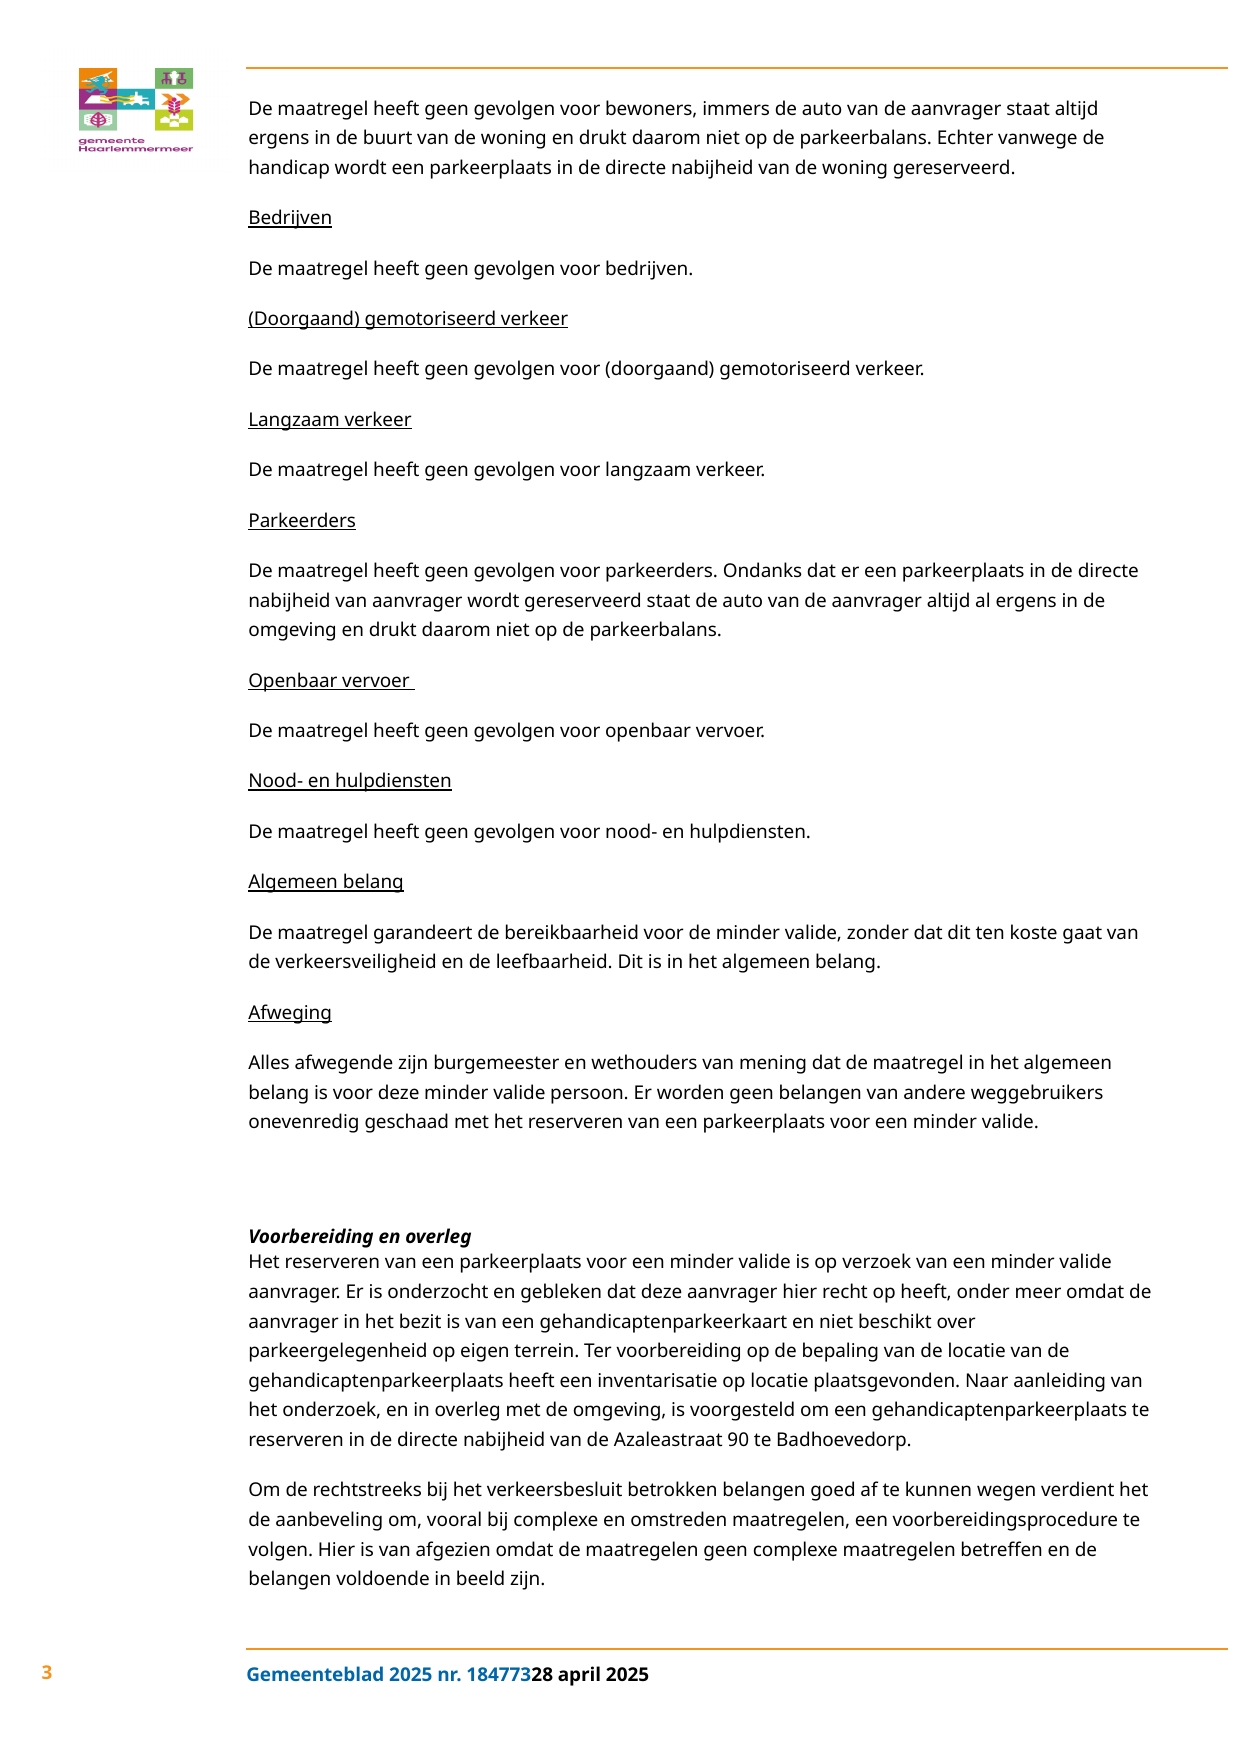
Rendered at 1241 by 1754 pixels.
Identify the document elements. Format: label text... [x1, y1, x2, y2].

text De maatregel heeft geen gevolgen voor parkeerders. Ondanks dat er een parkeerplaats in de directe nabijheid van aanvrager wordt gereserveerd staat de auto van de aanvrager altijd al ergens in de omgeving en drukt daarom niet op de parkeerbalans. [248, 557, 1152, 642]
text De maatregel heeft geen gevolgen voor (doorgaand) gemotoriseerd verkeer. [248, 356, 1152, 381]
picture [41, 47, 231, 172]
text Langzaam verkeer [248, 406, 1152, 432]
text Om de rechtstreeks bij het verkeersbesluit betrokken belangen goed af te kunnen wegen verdient het de aanbeveling om, vooral bij complexe en omstreden maatregelen, een voorbereidingsprocedure te volgen. Hier is van afgezien omdat de maatregelen geen complexe maatregelen betreffen en de belangen voldoende in beeld zijn. [248, 1477, 1152, 1591]
text Openbaar vervoer [248, 667, 1152, 693]
text Afweging [248, 999, 1152, 1025]
text De maatregel garandeert de bereikbaarheid voor de minder valide, zonder dat dit ten koste gaat van de verkeersveiligheid en de leefbaarheid. Dit is in het algemeen belang. [248, 919, 1152, 974]
text De maatregel heeft geen gevolgen voor nood- en hulpdiensten. [248, 818, 1152, 844]
text Het reserveren van een parkeerplaats voor een minder valide is op verzoek van een minder valide aanvrager. Er is onderzocht en gebleken dat deze aanvrager hier recht op heeft, onder meer omdat de aanvrager in het bezit is van een gehandicaptenparkeerkaart en niet beschikt over parkeergelegenheid op eigen terrein. Ter voorbereiding op de bepaling van de locatie van de gehandicaptenparkeerplaats heeft een inventarisatie op locatie plaatsgevonden. Naar aanleiding van het onderzoek, en in overleg met de omgeving, is voorgesteld om een gehandicaptenparkeerplaats te reserveren in de directe nabijheid van de Azaleastraat 90 te Badhoevedorp. [248, 1249, 1152, 1452]
text (Doorgaand) gemotoriseerd verkeer [248, 305, 1152, 331]
text Bedrijven [248, 204, 1152, 230]
text Voorbereiding en overleg [248, 1223, 1152, 1249]
text De maatregel heeft geen gevolgen voor bewoners, immers de auto van de aanvrager staat altijd ergens in de buurt van de woning en drukt daarom niet op de parkeerbalans. Echter vanwege de handicap wordt een parkeerplaats in de directe nabijheid van de woning gereserveerd. [248, 95, 1152, 180]
text De maatregel heeft geen gevolgen voor openbaar vervoer. [248, 717, 1152, 743]
text De maatregel heeft geen gevolgen voor bedrijven. [248, 255, 1152, 281]
text Nood- en hulpdiensten [248, 768, 1152, 793]
text Algemeen belang [248, 868, 1152, 894]
text Parkeerders [248, 507, 1152, 533]
text De maatregel heeft geen gevolgen voor langzaam verkeer. [248, 456, 1152, 482]
text Alles afwegende zijn burgemeester en wethouders van mening dat de maatregel in het algemeen belang is voor deze minder valide persoon. Er worden geen belangen van andere weggebruikers onevenredig geschaad met het reserveren van een parkeerplaats voor een minder valide. [248, 1049, 1152, 1134]
